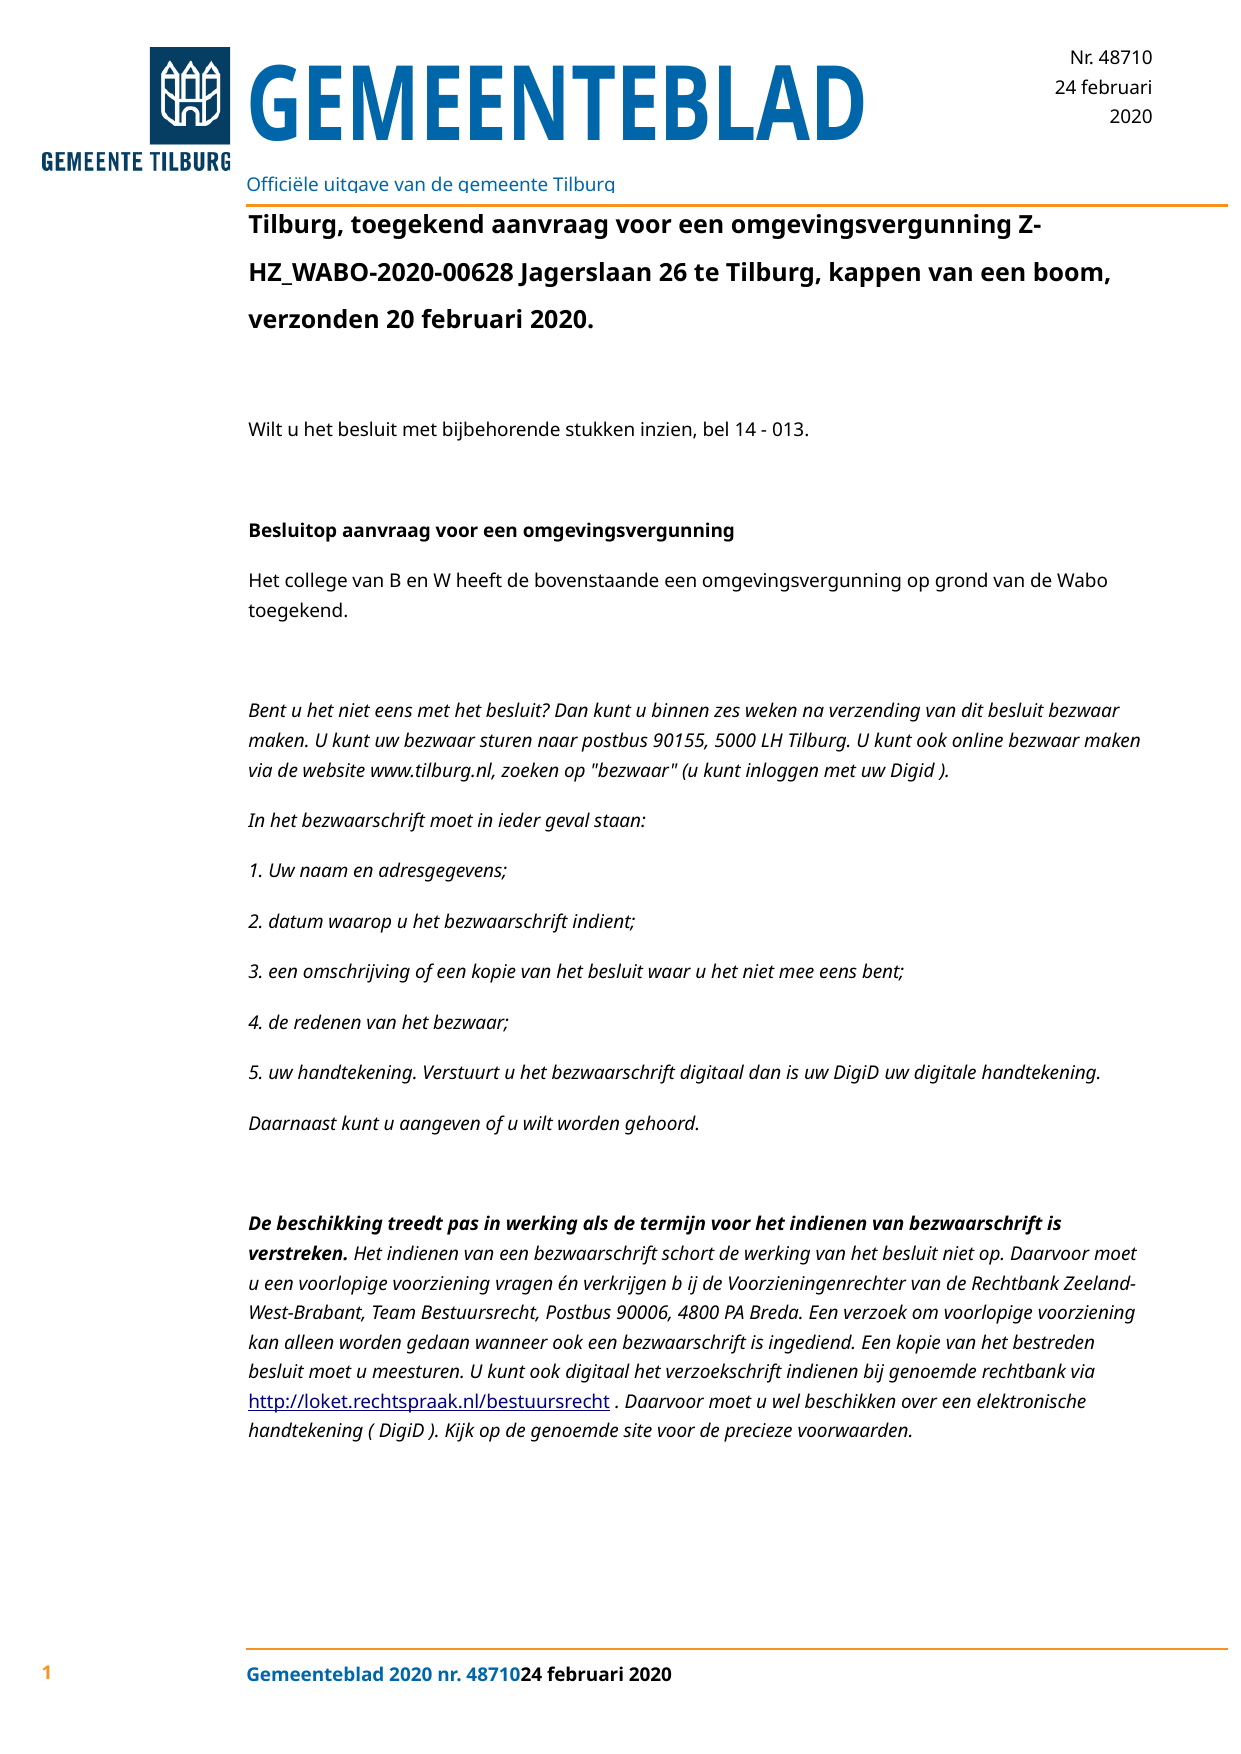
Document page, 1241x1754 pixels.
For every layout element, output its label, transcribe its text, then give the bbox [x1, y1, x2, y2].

text Besluitop aanvraag voor een omgevingsvergunning [248, 517, 1152, 542]
text Wilt u het besluit met bijbehorende stukken inzien, bel 14 - 013. [248, 416, 1152, 442]
text 4. de redenen van het bezwaar; [248, 1009, 1152, 1034]
text Bent u het niet eens met het besluit? Dan kunt u binnen zes weken na verzending van dit besluit bezwaar maken. U kunt uw bezwaar sturen naar postbus 90155, 5000 LH Tilburg. U kunt ook online bezwaar maken via de website www.tilburg.nl, zoeken op "bezwaar" (u kunt inloggen met uw Digid ). [248, 698, 1152, 782]
text In het bezwaarschrift moet in ieder geval staan: [248, 807, 1152, 833]
picture [41, 47, 231, 172]
text Daarnaast kunt u aangeven of u wilt worden gehoord. [248, 1110, 1152, 1135]
text 1. Uw naam en adresgegevens; [248, 858, 1152, 883]
text 2. datum waarop u het bezwaarschrift indient; [248, 908, 1152, 934]
text Het college van B en W heeft de bovenstaande een omgevingsvergunning op grond van de Wabo toegekend. [248, 567, 1152, 622]
text 5. uw handtekening. Verstuurt u het bezwaarschrift digitaal dan is uw DigiD uw digitale handtekening. [248, 1059, 1152, 1085]
text Tilburg, toegekend aanvraag voor een omgevingsvergunning Z-HZ_WABO-2020-00628 Jagerslaan 26 te Tilburg, kappen van een boom, verzonden 20 februari 2020. [248, 207, 1152, 336]
text 3. een omschrijving of een kopie van het besluit waar u het niet mee eens bent; [248, 958, 1152, 984]
text De beschikking treedt pas in werking als de termijn voor het indienen van bezwaarschrift is verstreken. Het indienen van een bezwaarschrift schort de werking van het besluit niet op. Daarvoor moet u een voorlopige voorziening vragen én verkrijgen b ij de Voorzieningenrechter van de Rechtbank Zeeland-West-Brabant, Team Bestuursrecht, Postbus 90006, 4800 PA Breda. Een verzoek om voorlopige voorziening kan alleen worden gedaan wanneer ook een bezwaarschrift is ingediend. Een kopie van het bestreden besluit moet u meesturen. U kunt ook digitaal het verzoekschrift indienen bij genoemde rechtbank via http://loket.rechtspraak.nl/bestuursrecht . Daarvoor moet u wel beschikken over een elektronische handtekening ( DigiD ). Kijk op de genoemde site voor de precieze voorwaarden. [248, 1211, 1152, 1443]
